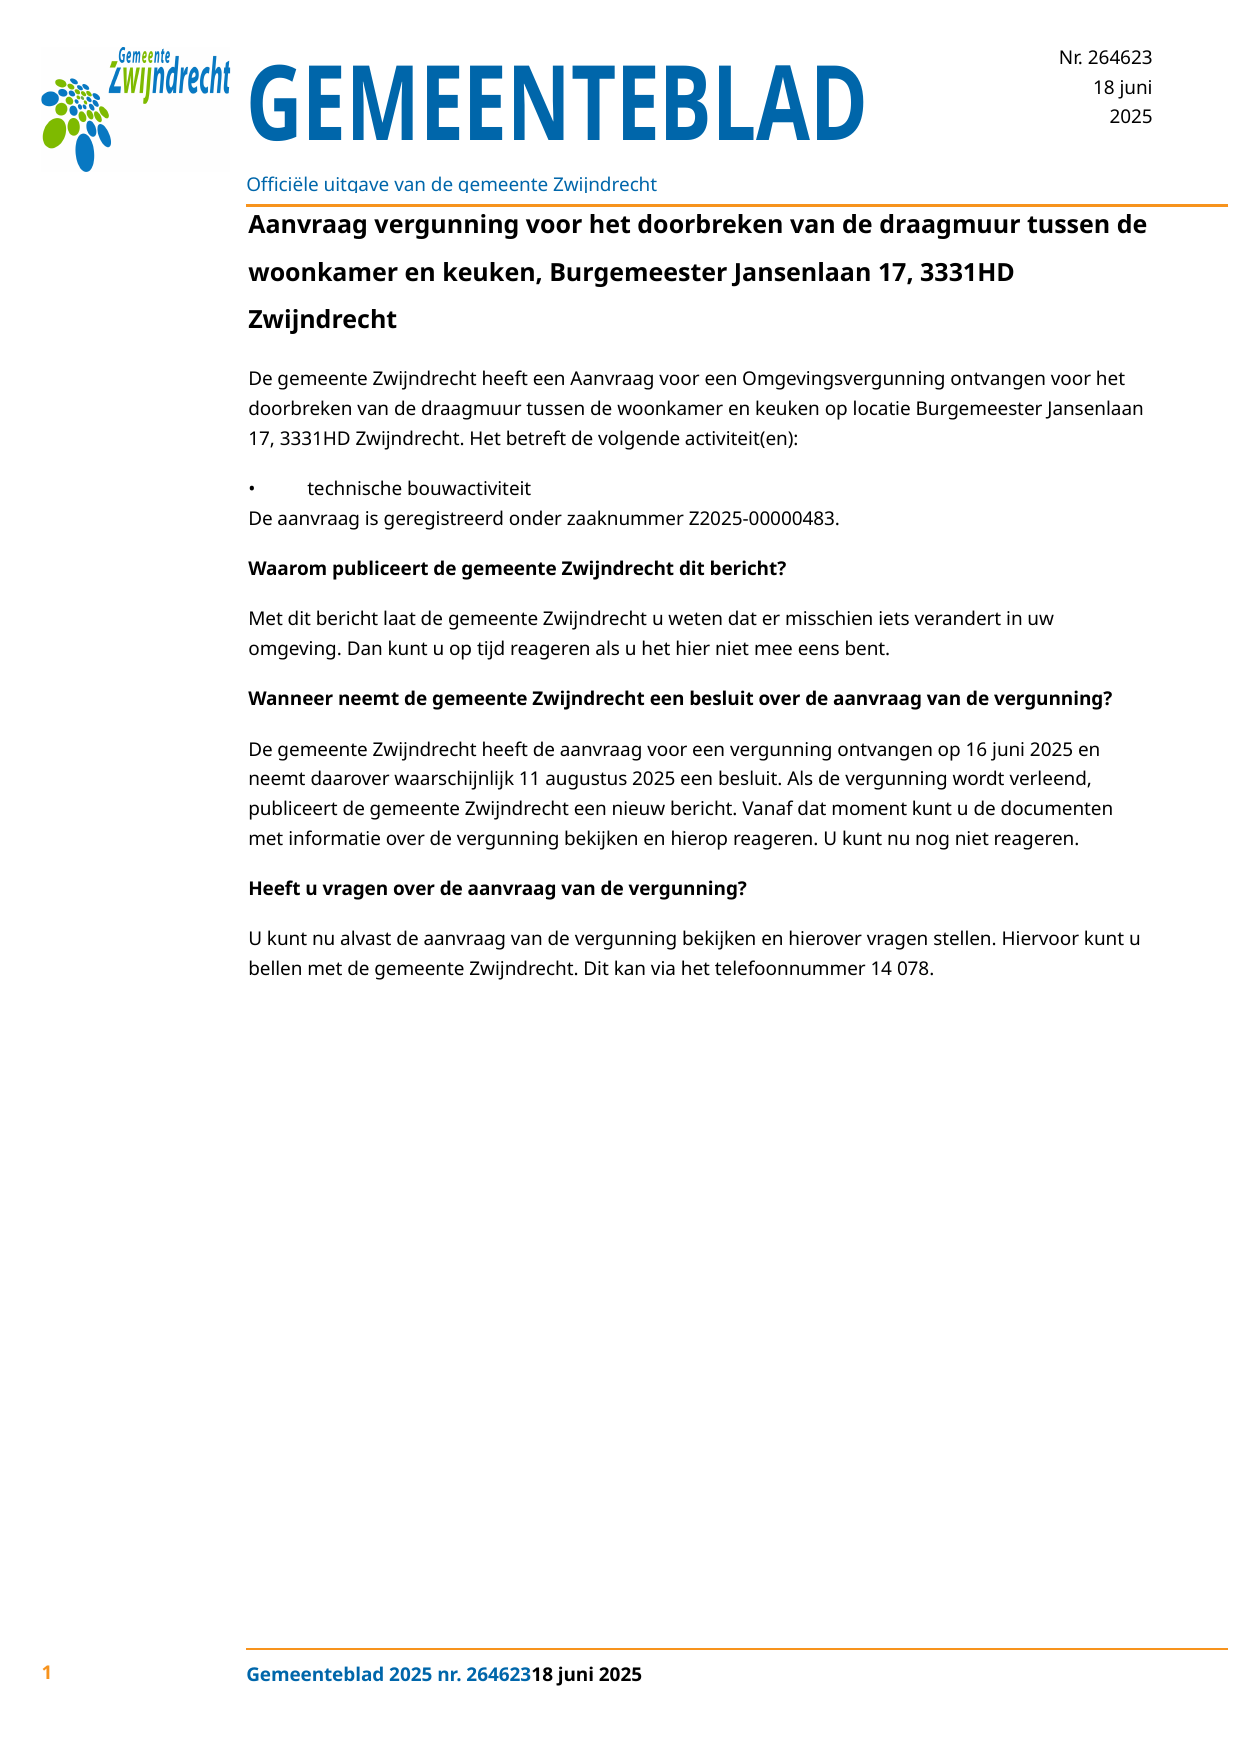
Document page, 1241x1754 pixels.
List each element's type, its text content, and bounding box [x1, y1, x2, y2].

text U kunt nu alvast de aanvraag van de vergunning bekijken en hierover vragen stellen. Hiervoor kunt u bellen met de gemeente Zwijndrecht. Dit kan via het telefoonnummer 14 078. [248, 926, 1152, 981]
text Aanvraag vergunning voor het doorbreken van de draagmuur tussen de woonkamer en keuken, Burgemeester Jansenlaan 17, 3331HD Zwijndrecht [248, 207, 1152, 336]
text Waarom publiceert de gemeente Zwijndrecht dit bericht? [248, 555, 1152, 581]
list technische bouwactiviteit [248, 475, 1152, 501]
text Wanneer neemt de gemeente Zwijndrecht een besluit over de aanvraag van de vergunning? [248, 686, 1152, 711]
text De gemeente Zwijndrecht heeft de aanvraag voor een vergunning ontvangen op 16 juni 2025 en neemt daarover waarschijnlijk 11 augustus 2025 een besluit. Als de vergunning wordt verleend, publiceert de gemeente Zwijndrecht een nieuw bericht. Vanaf dat moment kunt u de documenten met informatie over de vergunning bekijken en hierop reageren. U kunt nu nog niet reageren. [248, 736, 1152, 850]
picture [41, 47, 231, 172]
text De gemeente Zwijndrecht heeft een Aanvraag voor een Omgevingsvergunning ontvangen voor het doorbreken van de draagmuur tussen de woonkamer en keuken op locatie Burgemeester Jansenlaan 17, 3331HD Zwijndrecht. Het betreft de volgende activiteit(en): [248, 366, 1152, 450]
text Heeft u vragen over de aanvraag van de vergunning? [248, 875, 1152, 901]
text De aanvraag is geregistreerd onder zaaknummer Z2025-00000483. [248, 505, 1152, 530]
text Met dit bericht laat de gemeente Zwijndrecht u weten dat er misschien iets verandert in uw omgeving. Dan kunt u op tijd reageren als u het hier niet mee eens bent. [248, 606, 1152, 661]
